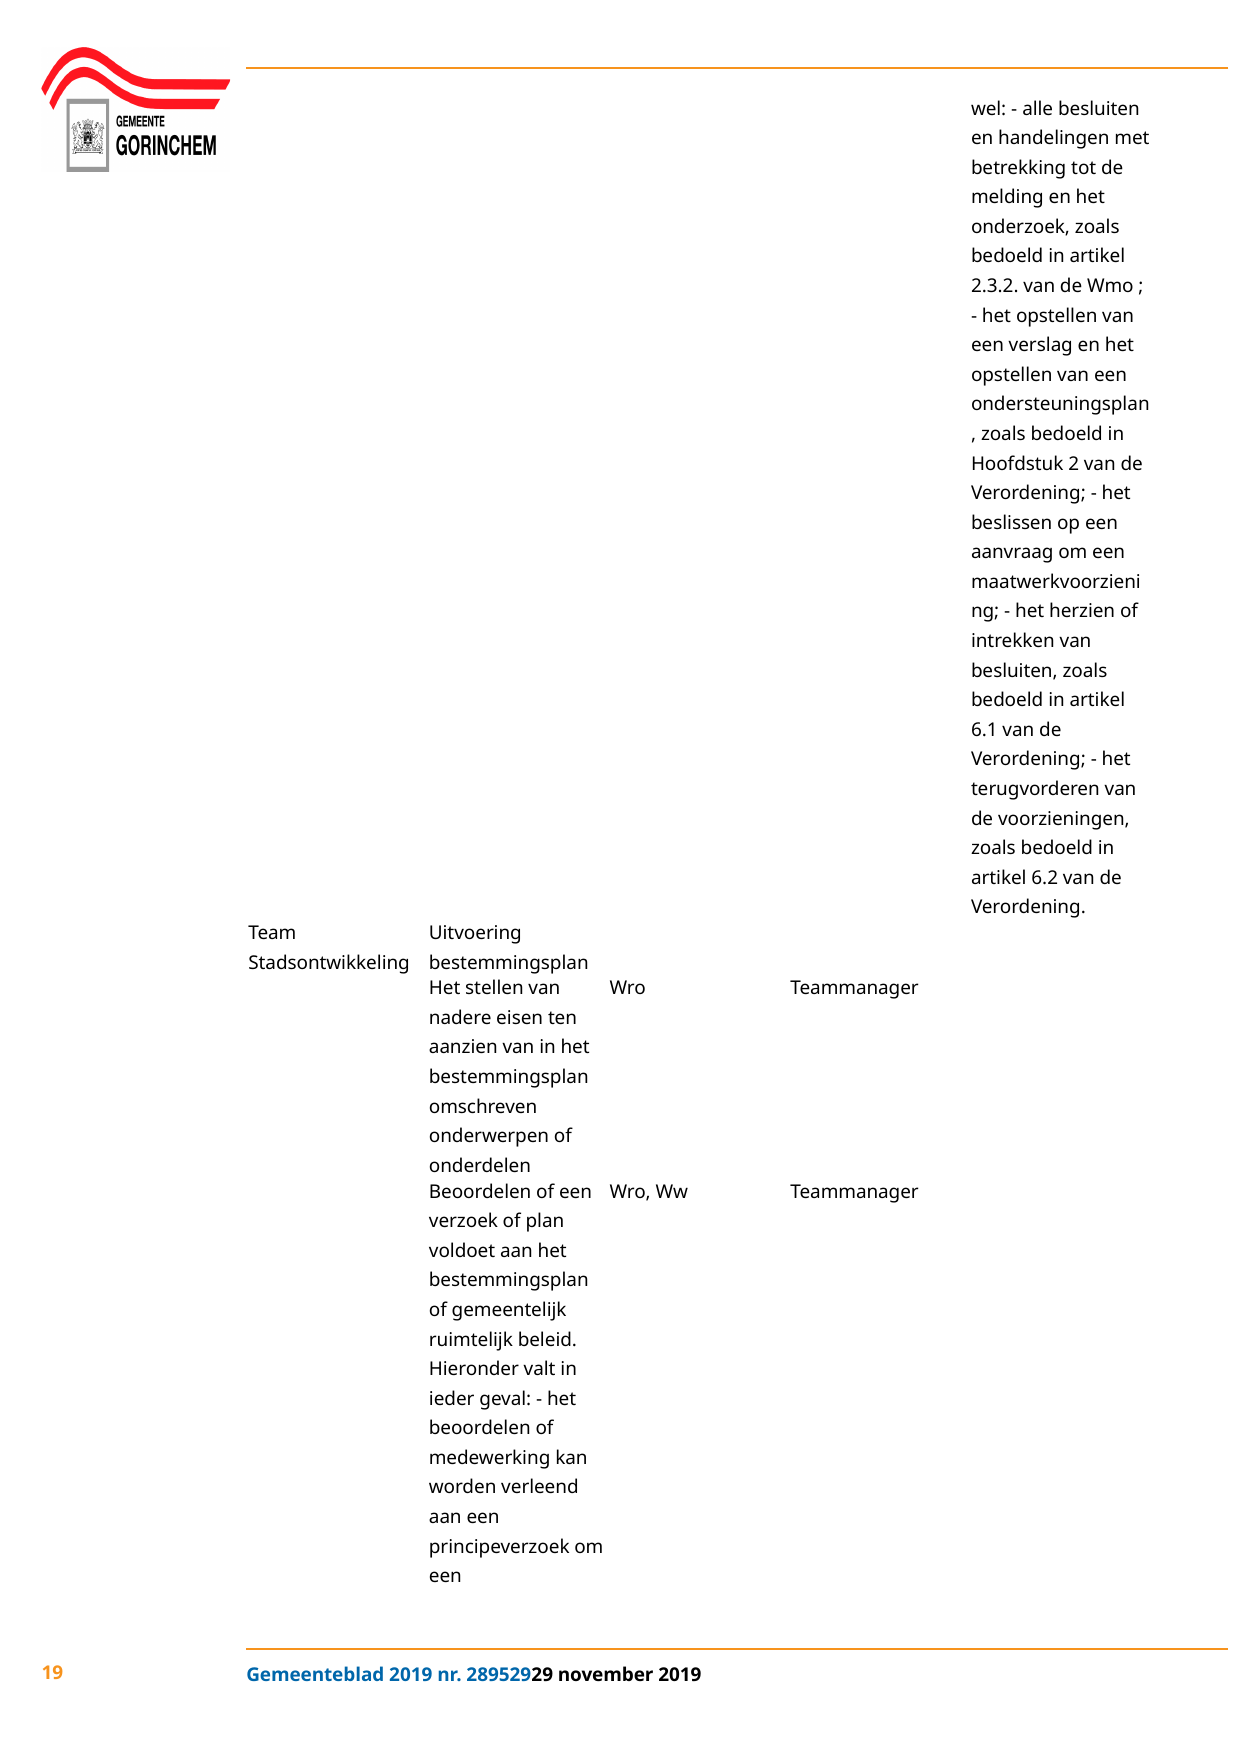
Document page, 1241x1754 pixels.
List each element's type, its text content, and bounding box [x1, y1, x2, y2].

table_cell [248, 1178, 429, 1588]
table_cell [609, 919, 790, 974]
table_cell wel: - alle besluiten en handelingen met betrekking tot de melding en het onderzoek, zoals bedoeld in artikel 2.3.2. van de Wmo ; - het opstellen van een verslag en het opstellen van een ondersteuningsplan, zoals bedoeld in Hoofdstuk 2 van de Verordening; - het beslissen op een aanvraag om een maatwerkvoorziening; - het herzien of intrekken van besluiten, zoals bedoeld in artikel 6.1 van de Verordening; - het terugvorderen van de voorzieningen, zoals bedoeld in artikel 6.2 van de Verordening. [971, 95, 1152, 919]
table_cell [429, 95, 609, 919]
table_cell [971, 919, 1152, 974]
table_cell Teammanager [790, 975, 971, 1178]
table_cell Uitvoering bestemmingsplan [429, 919, 609, 974]
table_cell [971, 1178, 1152, 1588]
table_cell [609, 95, 790, 919]
table_cell Het stellen van nadere eisen ten aanzien van in het bestemmingsplan omschreven onderwerpen of onderdelen [429, 975, 609, 1178]
table_cell Teammanager [790, 1178, 971, 1588]
table_cell [790, 95, 971, 919]
picture [41, 47, 231, 172]
table_cell Team Stadsontwikkeling [248, 919, 429, 974]
table_cell Beoordelen of een verzoek of plan voldoet aan het bestemmingsplan of gemeentelijk ruimtelijk beleid. Hieronder valt in ieder geval: - het beoordelen of medewerking kan worden verleend aan een principeverzoek om een [429, 1178, 609, 1588]
table_cell Wro [609, 975, 790, 1178]
table_cell [790, 919, 971, 974]
table_cell Wro, Ww [609, 1178, 790, 1588]
table_cell [248, 95, 429, 919]
table_cell [248, 975, 429, 1178]
table_cell [971, 975, 1152, 1178]
